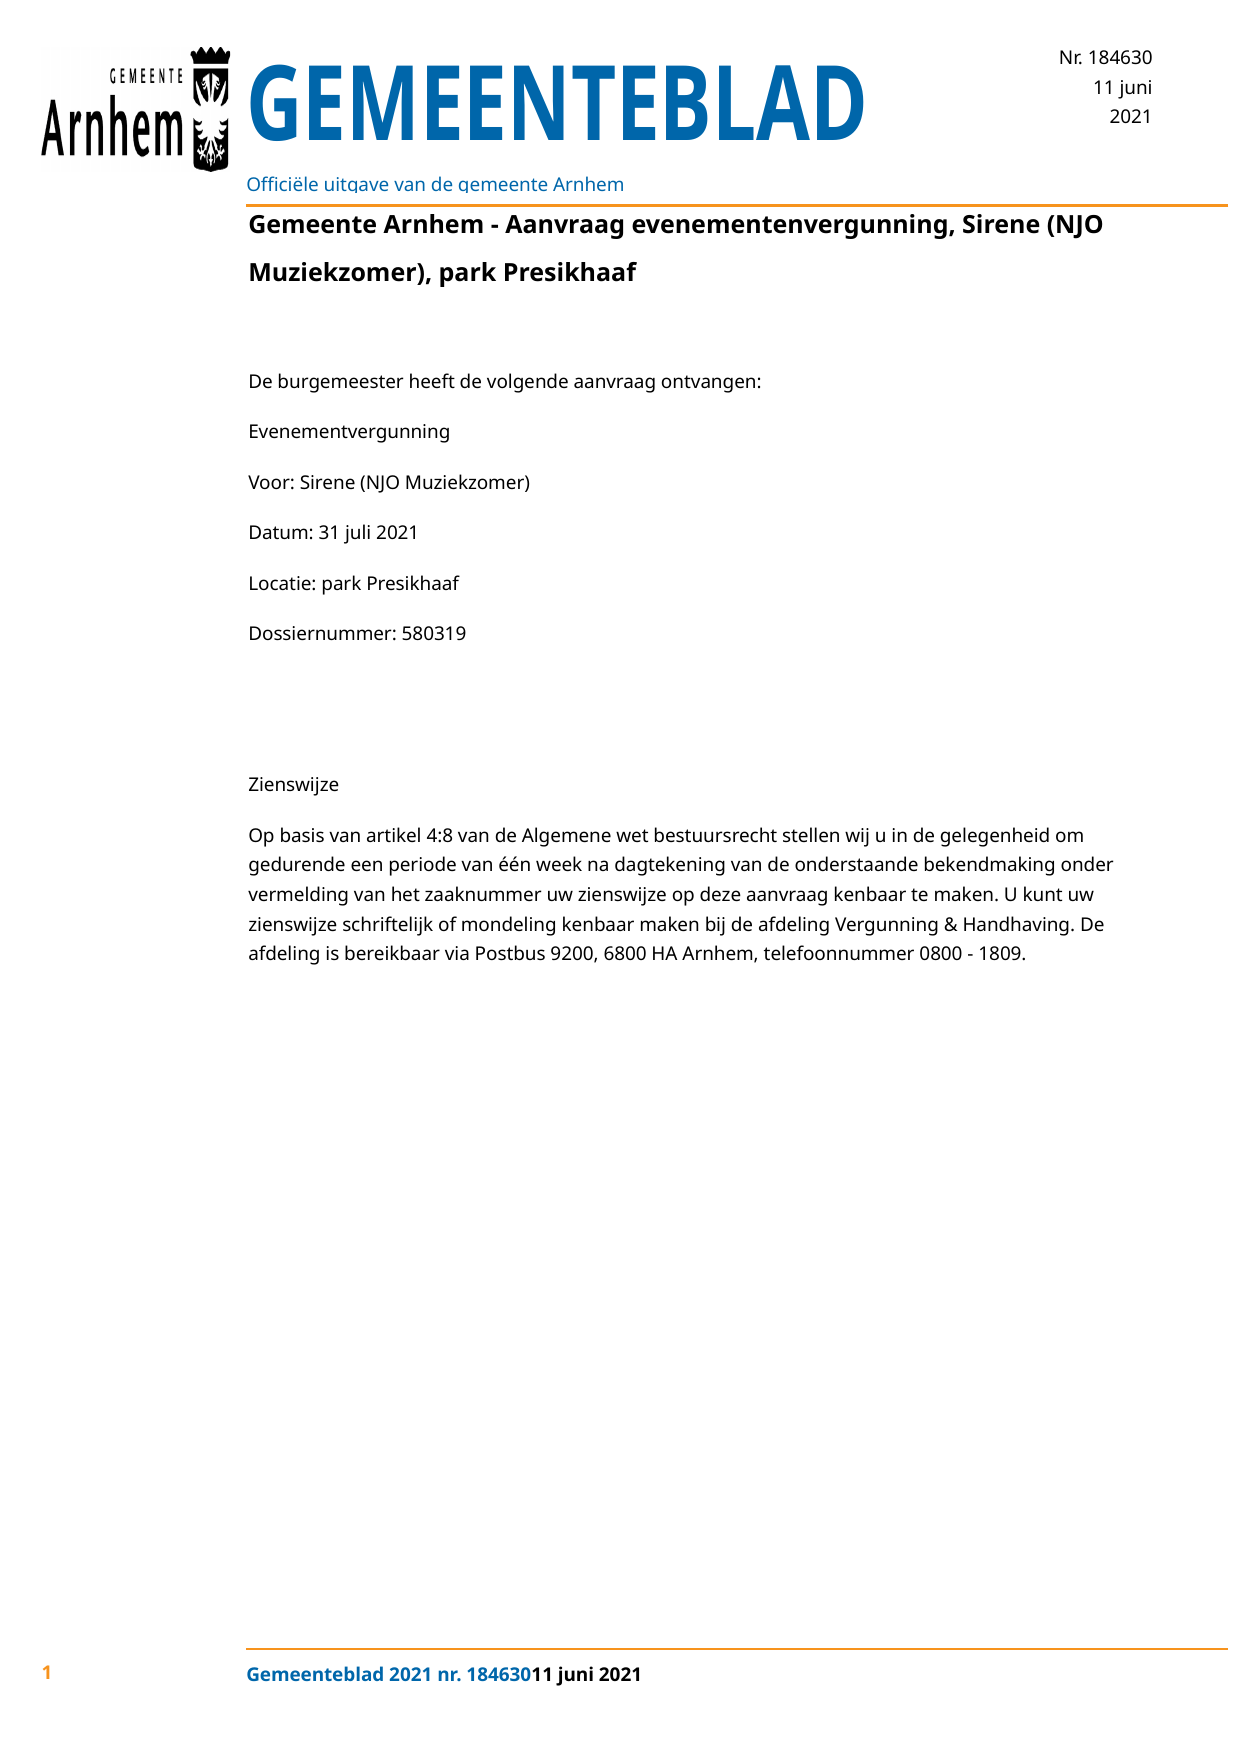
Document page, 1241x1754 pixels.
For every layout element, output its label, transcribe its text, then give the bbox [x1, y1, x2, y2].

text Datum: 31 juli 2021 [248, 519, 1152, 545]
text Voor: Sirene (NJO Muziekzomer) [248, 469, 1152, 495]
text Gemeente Arnhem - Aanvraag evenementenvergunning, Sirene (NJO Muziekzomer), park Presikhaaf [248, 207, 1152, 288]
text Evenementvergunning [248, 419, 1152, 444]
text Dossiernummer: 580319 [248, 620, 1152, 646]
text Locatie: park Presikhaaf [248, 570, 1152, 596]
picture [41, 47, 231, 172]
text De burgemeester heeft de volgende aanvraag ontvangen: [248, 368, 1152, 394]
text Op basis van artikel 4:8 van de Algemene wet bestuursrecht stellen wij u in de gelegenheid om gedurende een periode van één week na dagtekening van de onderstaande bekendmaking onder vermelding van het zaaknummer uw zienswijze op deze aanvraag kenbaar te maken. U kunt uw zienswijze schriftelijk of mondeling kenbaar maken bij de afdeling Vergunning & Handhaving. De afdeling is bereikbaar via Postbus 9200, 6800 HA Arnhem, telefoonnummer 0800 - 1809. [248, 822, 1152, 966]
text Zienswijze [248, 772, 1152, 797]
